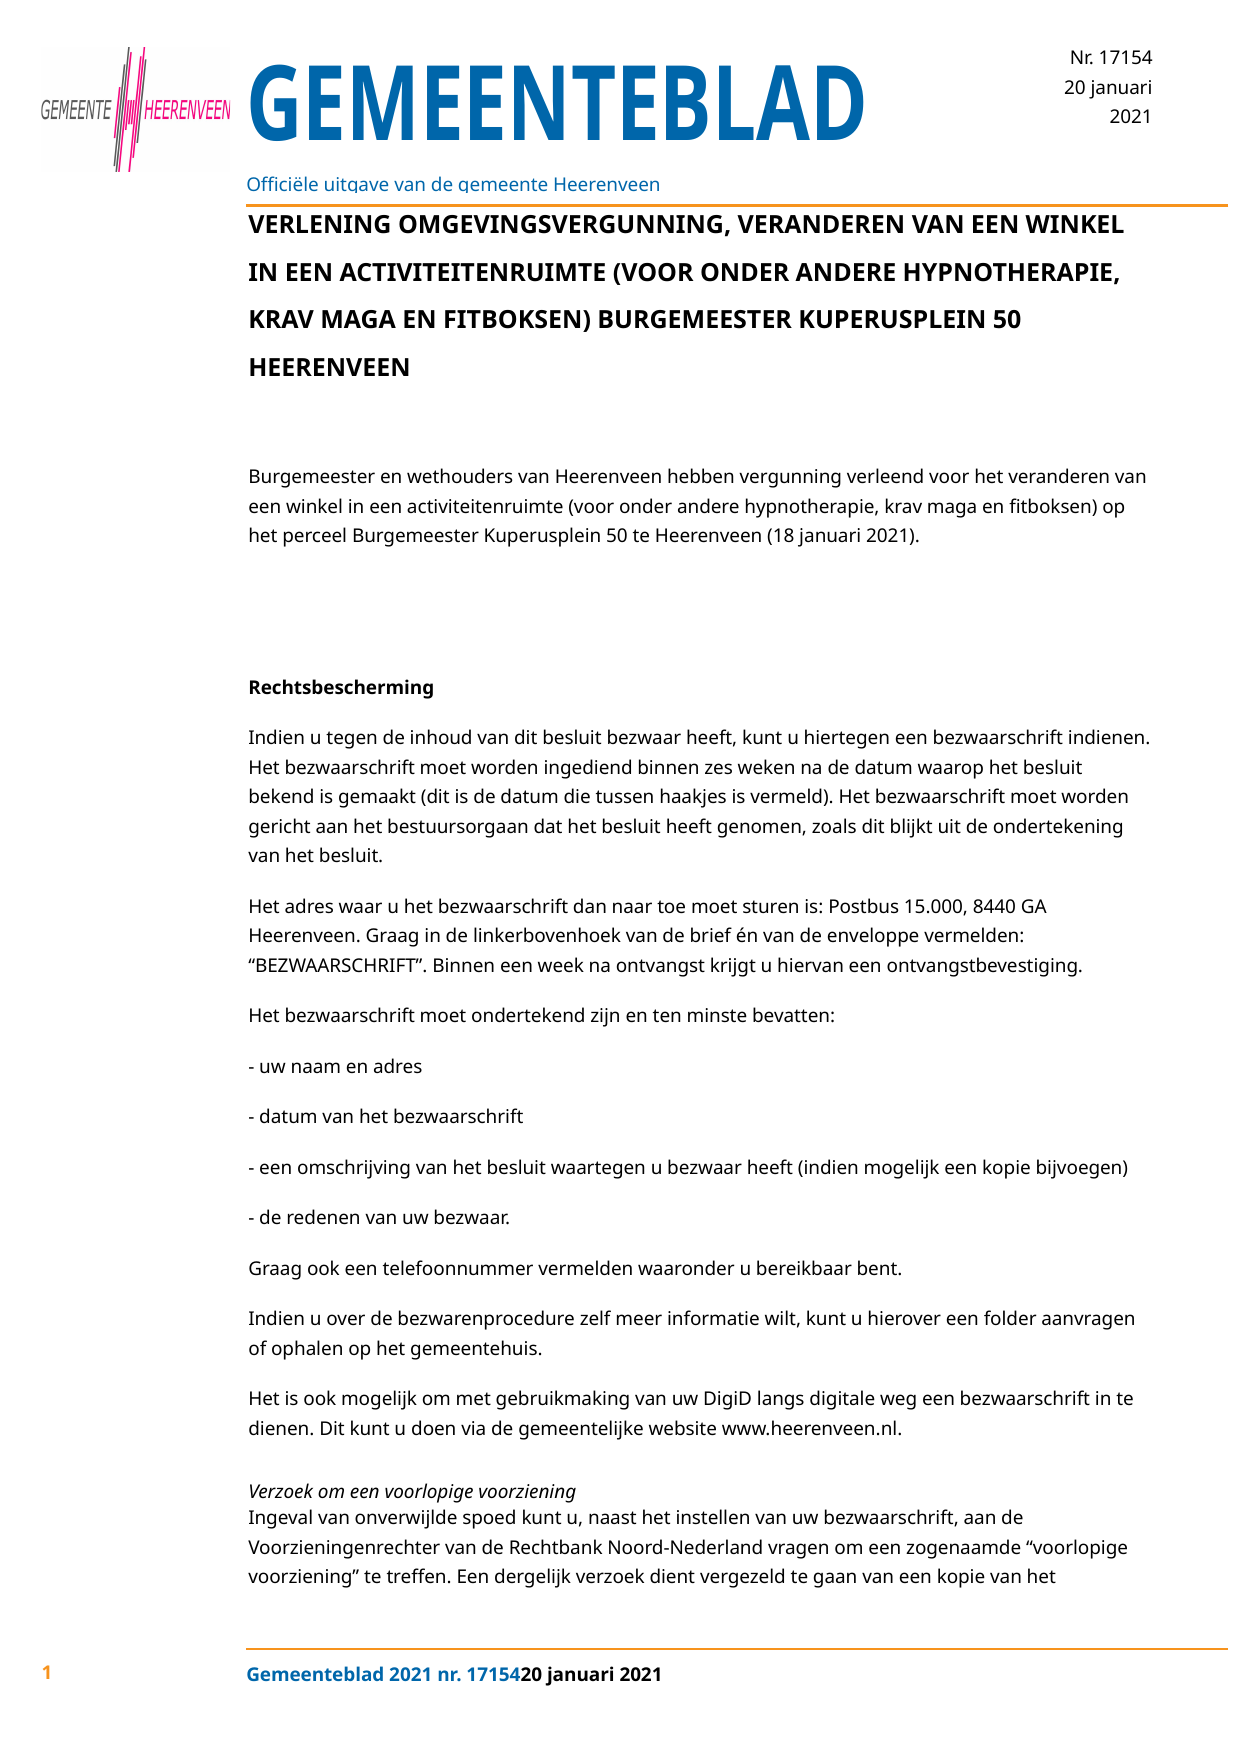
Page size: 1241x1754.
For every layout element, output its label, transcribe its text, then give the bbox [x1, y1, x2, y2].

picture [41, 47, 231, 172]
text - de redenen van uw bezwaar. [248, 1204, 1152, 1230]
text - een omschrijving van het besluit waartegen u bezwaar heeft (indien mogelijk een kopie bijvoegen) [248, 1154, 1152, 1180]
text Het is ook mogelijk om met gebruikmaking van uw DigiD langs digitale weg een bezwaarschrift in te dienen. Dit kunt u doen via de gemeentelijke website www.heerenveen.nl. [248, 1385, 1152, 1441]
text Het bezwaarschrift moet ondertekend zijn en ten minste bevatten: [248, 1003, 1152, 1028]
text Verzoek om een voorlopige voorziening [248, 1479, 1152, 1504]
text VERLENING OMGEVINGSVERGUNNING, VERANDEREN VAN EEN WINKEL IN EEN ACTIVITEITENRUIMTE (VOOR ONDER ANDERE HYPNOTHERAPIE, KRAV MAGA EN FITBOKSEN) BURGEMEESTER KUPERUSPLEIN 50 HEERENVEEN [248, 207, 1152, 384]
text Graag ook een telefoonnummer vermelden waaronder u bereikbaar bent. [248, 1255, 1152, 1281]
text Rechtsbescherming [248, 674, 1152, 700]
text Het adres waar u het bezwaarschrift dan naar toe moet sturen is: Postbus 15.000, 8440 GA Heerenveen. Graag in de linkerbovenhoek van de brief én van de enveloppe vermelden: “BEZWAARSCHRIFT”. Binnen een week na ontvangst krijgt u hiervan een ontvangstbevestiging. [248, 893, 1152, 978]
text - datum van het bezwaarschrift [248, 1103, 1152, 1129]
text Indien u over de bezwarenprocedure zelf meer informatie wilt, kunt u hierover een folder aanvragen of ophalen op het gemeentehuis. [248, 1305, 1152, 1361]
text Burgemeester en wethouders van Heerenveen hebben vergunning verleend voor het veranderen van een winkel in een activiteitenruimte (voor onder andere hypnotherapie, krav maga en fitboksen) op het perceel Burgemeester Kuperusplein 50 te Heerenveen (18 januari 2021). [248, 463, 1152, 548]
text - uw naam en adres [248, 1053, 1152, 1079]
text Indien u tegen de inhoud van dit besluit bezwaar heeft, kunt u hiertegen een bezwaarschrift indienen. Het bezwaarschrift moet worden ingediend binnen zes weken na de datum waarop het besluit bekend is gemaakt (dit is de datum die tussen haakjes is vermeld). Het bezwaarschrift moet worden gericht aan het bestuursorgaan dat het besluit heeft genomen, zoals dit blijkt uit de ondertekening van het besluit. [248, 724, 1152, 868]
text Ingeval van onverwijlde spoed kunt u, naast het instellen van uw bezwaarschrift, aan de Voorzieningenrechter van de Rechtbank Noord-Nederland vragen om een zogenaamde “voorlopige voorziening” te treffen. Een dergelijk verzoek dient vergezeld te gaan van een kopie van het [248, 1504, 1152, 1589]
